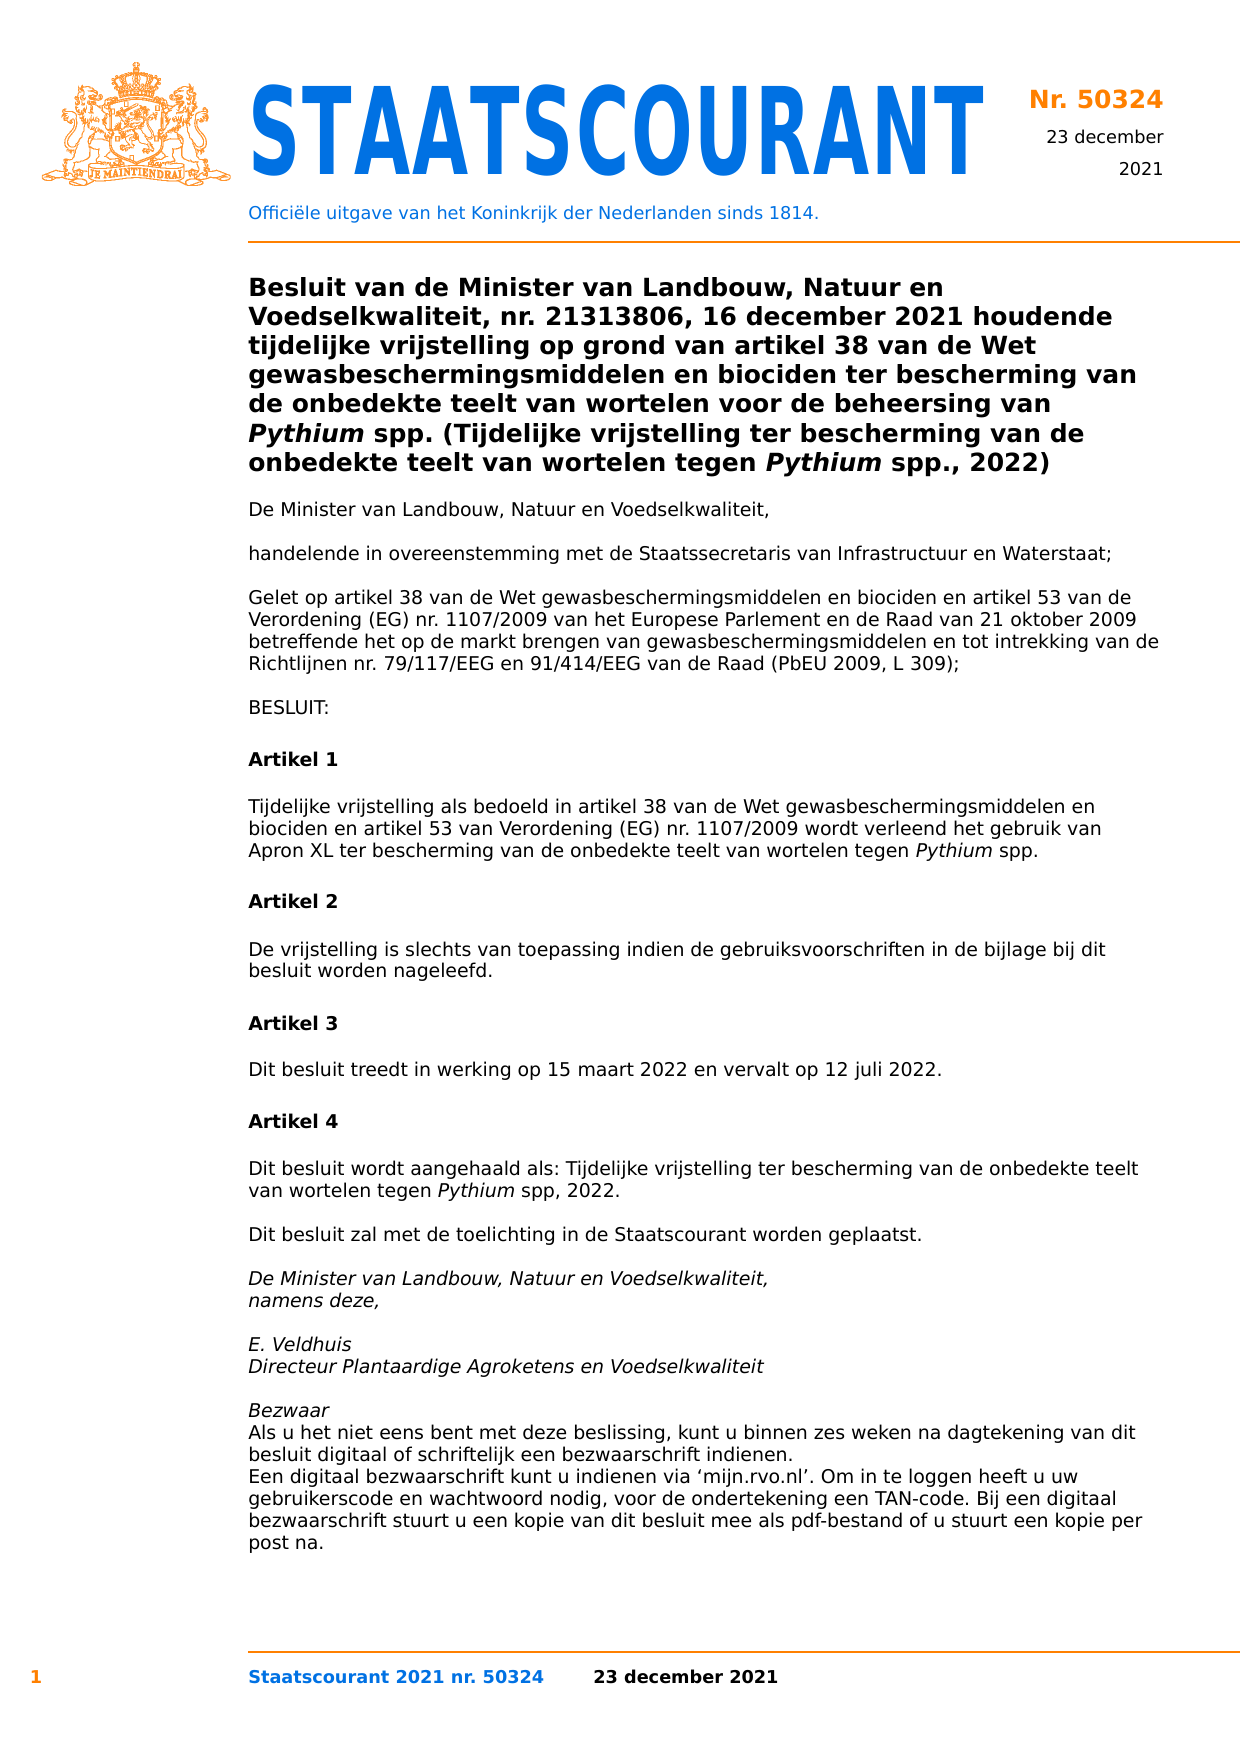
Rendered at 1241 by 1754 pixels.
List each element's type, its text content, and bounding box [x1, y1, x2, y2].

table_header STAATSCOURANT [248, 62, 998, 203]
table_header [25, 62, 248, 241]
subtitle Artikel 2 [248, 891, 1163, 913]
text handelende in overeenstemming met de Staatssecretaris van Infrastructuur en Waterstaat; [248, 543, 1163, 565]
table_cell 23 december [998, 121, 1240, 153]
picture [41, 62, 231, 186]
text Dit besluit treedt in werking op 15 maart 2022 en vervalt op 12 juli 2022. [248, 1059, 1163, 1081]
text Een digitaal bezwaarschrift kunt u indienen via ‘mijn.rvo.nl’. Om in te loggen heeft u uw gebruikerscode en wachtwoord nodig, voor de ondertekening een TAN-code. Bij een digitaal bezwaarschrift stuurt u een kopie van dit besluit mee als pdf-bestand of u stuurt een kopie per post na. [248, 1466, 1163, 1554]
text De Minister van Landbouw, Natuur en Voedselkwaliteit, [248, 499, 1163, 521]
text Tijdelijke vrijstelling als bedoeld in artikel 38 van de Wet gewasbeschermingsmiddelen en biociden en artikel 53 van Verordening (EG) nr. 1107/2009 wordt verleend het gebruik van Apron XL ter bescherming van de onbedekte teelt van wortelen tegen Pythium spp. [248, 796, 1163, 861]
subtitle Artikel 3 [248, 1012, 1163, 1034]
text Dit besluit wordt aangehaald als: Tijdelijke vrijstelling ter bescherming van de onbedekte teelt van wortelen tegen Pythium spp, 2022. [248, 1158, 1163, 1202]
subtitle Besluit van de Minister van Landbouw, Natuur en Voedselkwaliteit, nr. 21313806, 16 december 2021 houdende tijdelijke vrijstelling op grond van artikel 38 van de Wet gewasbeschermingsmiddelen en biociden ter bescherming van de onbedekte teelt van wortelen voor de beheersing van Pythium spp. (Tijdelijke vrijstelling ter bescherming van de onbedekte teelt van wortelen tegen Pythium spp., 2022) [248, 273, 1163, 477]
table_cell Officiële uitgave van het Koninkrijk der Nederlanden sinds 1814. [248, 203, 1240, 241]
text De Minister van Landbouw, Natuur en Voedselkwaliteit, namens deze, E. Veldhuis Directeur Plantaardige Agroketens en Voedselkwaliteit [248, 1268, 1163, 1378]
text Bezwaar [248, 1400, 1163, 1422]
text Gelet op artikel 38 van de Wet gewasbeschermingsmiddelen en biociden en artikel 53 van de Verordening (EG) nr. 1107/2009 van het Europese Parlement en de Raad van 21 oktober 2009 betreffende het op de markt brengen van gewasbeschermingsmiddelen en tot intrekking van de Richtlijnen nr. 79/117/EEG en 91/414/EEG van de Raad (PbEU 2009, L 309); [248, 587, 1163, 675]
subtitle Artikel 4 [248, 1111, 1163, 1133]
table_header Nr. 50324 [998, 62, 1240, 121]
text Als u het niet eens bent met deze beslissing, kunt u binnen zes weken na dagtekening van dit besluit digitaal of schriftelijk een bezwaarschrift indienen. [248, 1422, 1163, 1466]
text Dit besluit zal met de toelichting in de Staatscourant worden geplaatst. [248, 1224, 1163, 1246]
text De vrijstelling is slechts van toepassing indien de gebruiksvoorschriften in de bijlage bij dit besluit worden nageleefd. [248, 938, 1163, 982]
subtitle Artikel 1 [248, 748, 1163, 771]
text BESLUIT: [248, 697, 1163, 718]
table_cell 2021 [998, 153, 1240, 203]
